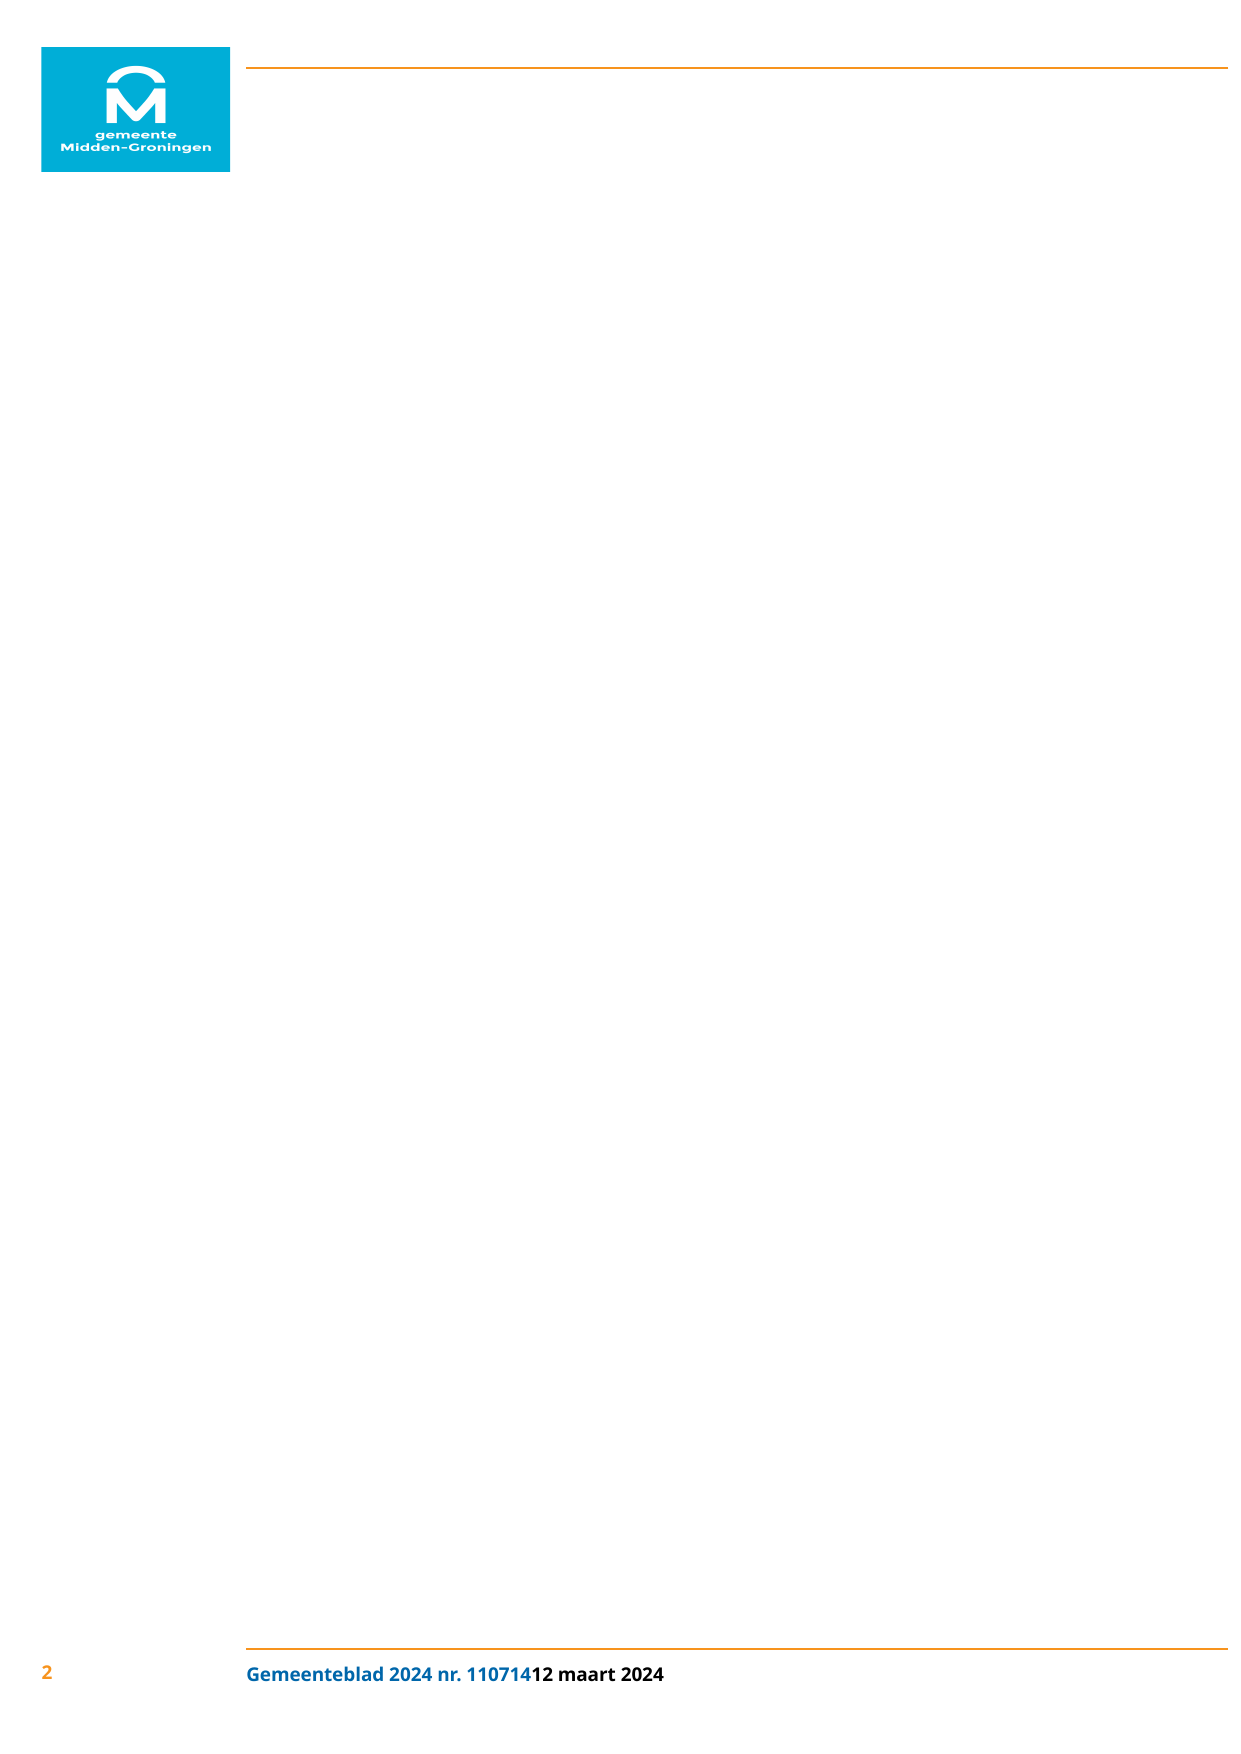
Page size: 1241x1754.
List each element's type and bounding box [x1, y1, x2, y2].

picture [108, 66, 164, 82]
picture [107, 89, 165, 122]
picture [184, 146, 190, 153]
